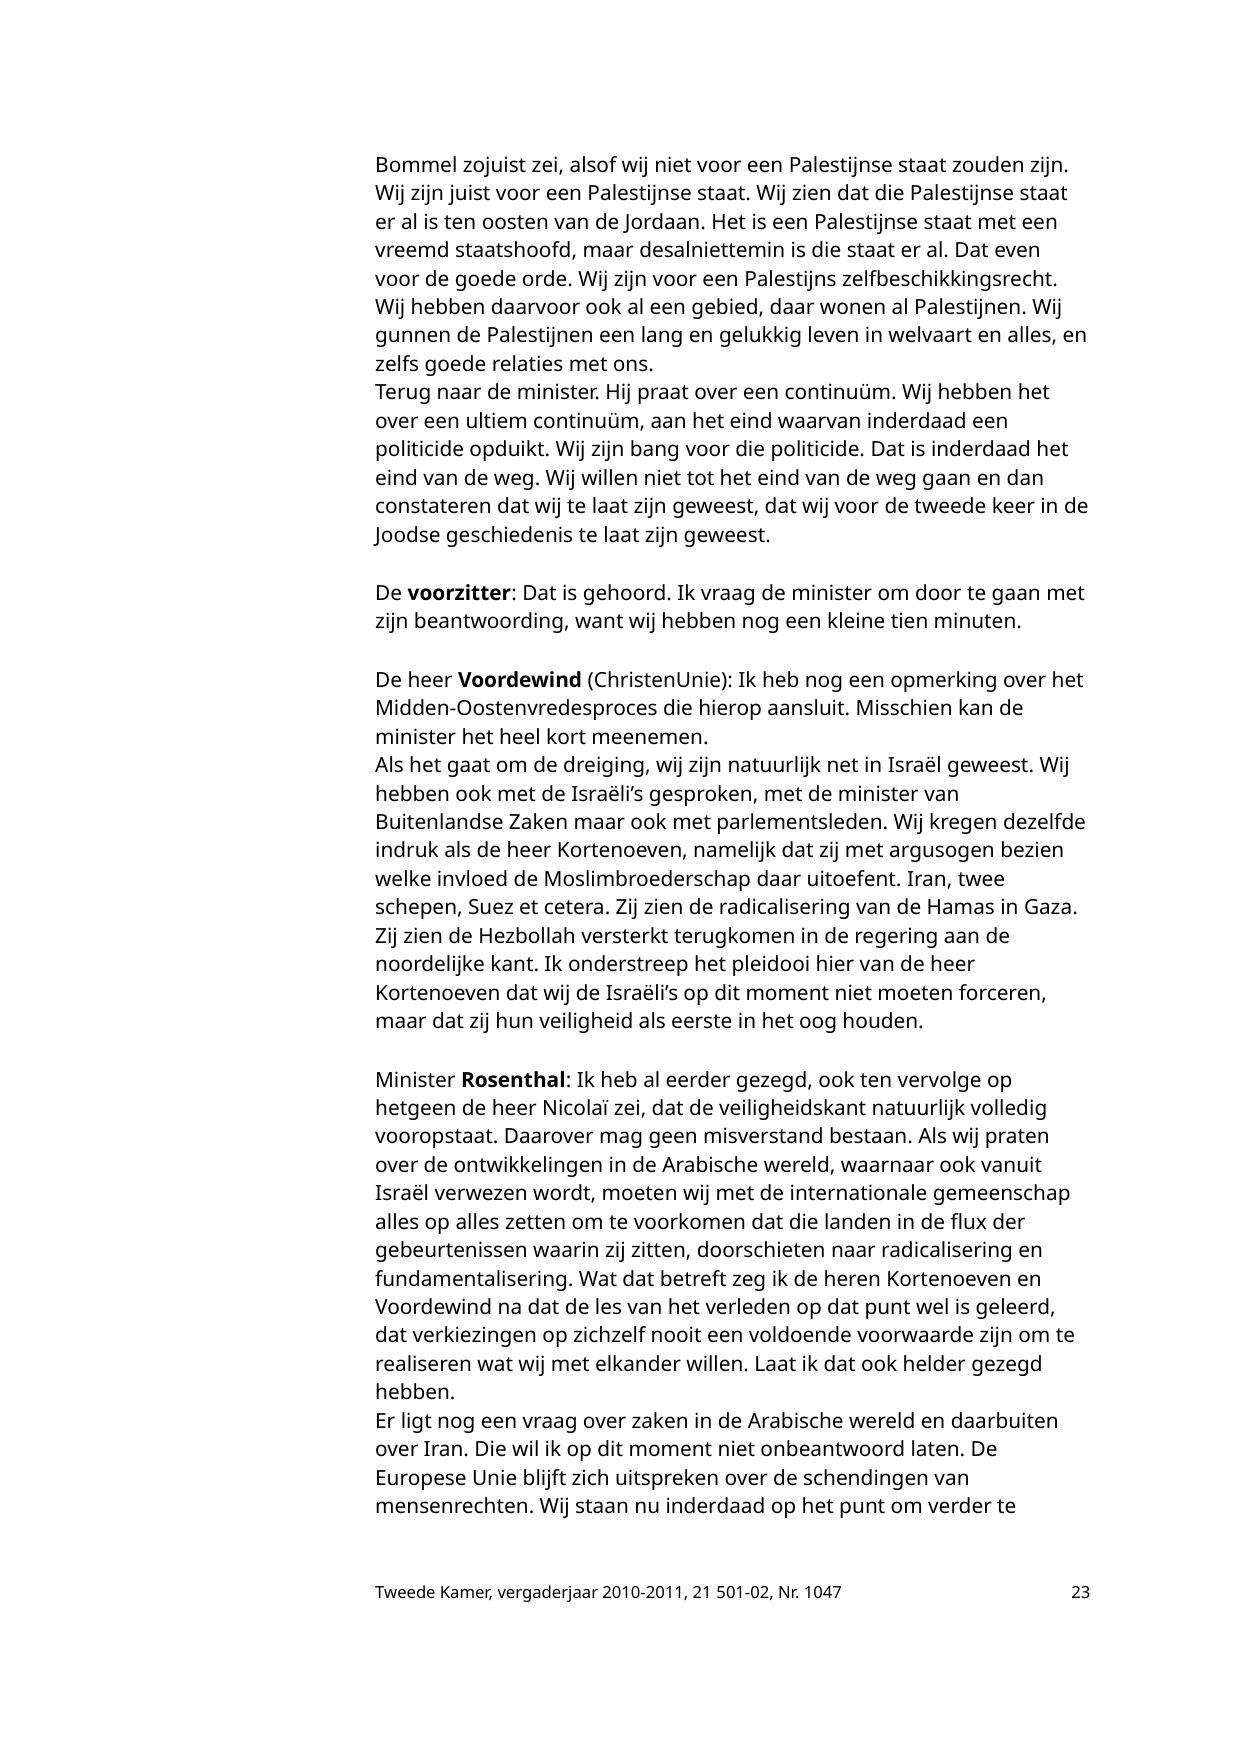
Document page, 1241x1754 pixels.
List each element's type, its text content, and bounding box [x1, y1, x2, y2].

text Minister Rosenthal: Ik heb al eerder gezegd, ook ten vervolge op hetgeen de heer Nicolaï zei, dat de veiligheidskant natuurlijk volledig vooropstaat. Daarover mag geen misverstand bestaan. Als wij praten over de ontwikkelingen in de Arabische wereld, waarnaar ook vanuit Israël verwezen wordt, moeten wij met de internationale gemeenschap alles op alles zetten om te voorkomen dat die landen in de flux der gebeurtenissen waarin zij zitten, doorschieten naar radicalisering en fundamentalisering. Wat dat betreft zeg ik de heren Kortenoeven en Voordewind na dat de les van het verleden op dat punt wel is geleerd, dat verkiezingen op zichzelf nooit een voldoende voorwaarde zijn om te realiseren wat wij met elkander willen. Laat ik dat ook helder gezegd hebben. [375, 1065, 1090, 1406]
text De heer Voordewind (ChristenUnie): Ik heb nog een opmerking over het Midden-Oostenvredesproces die hierop aansluit. Misschien kan de minister het heel kort meenemen. [375, 665, 1090, 750]
text Als het gaat om de dreiging, wij zijn natuurlijk net in Israël geweest. Wij hebben ook met de Israëli’s gesproken, met de minister van Buitenlandse Zaken maar ook met parlementsleden. Wij kregen dezelfde indruk als de heer Kortenoeven, namelijk dat zij met argusogen bezien welke invloed de Moslimbroederschap daar uitoefent. Iran, twee schepen, Suez et cetera. Zij zien de radicalisering van de Hamas in Gaza. Zij zien de Hezbollah versterkt terugkomen in de regering aan de noordelijke kant. Ik onderstreep het pleidooi hier van de heer Kortenoeven dat wij de Israëli’s op dit moment niet moeten forceren, maar dat zij hun veiligheid als eerste in het oog houden. [375, 750, 1090, 1035]
text De voorzitter: Dat is gehoord. Ik vraag de minister om door te gaan met zijn beantwoording, want wij hebben nog een kleine tien minuten. [375, 578, 1090, 635]
text Terug naar de minister. Hij praat over een continuüm. Wij hebben het over een ultiem continuüm, aan het eind waarvan inderdaad een politicide opduikt. Wij zijn bang voor die politicide. Dat is inderdaad het eind van de weg. Wij willen niet tot het eind van de weg gaan en dan constateren dat wij te laat zijn geweest, dat wij voor de tweede keer in de Joodse geschiedenis te laat zijn geweest. [375, 377, 1090, 548]
text Bommel zojuist zei, alsof wij niet voor een Palestijnse staat zouden zijn. Wij zijn juist voor een Palestijnse staat. Wij zien dat die Palestijnse staat er al is ten oosten van de Jordaan. Het is een Palestijnse staat met een vreemd staatshoofd, maar desalniettemin is die staat er al. Dat even voor de goede orde. Wij zijn voor een Palestijns zelfbeschikkingsrecht. Wij hebben daarvoor ook al een gebied, daar wonen al Palestijnen. Wij gunnen de Palestijnen een lang en gelukkig leven in welvaart en alles, en zelfs goede relaties met ons. [375, 150, 1090, 377]
text Er ligt nog een vraag over zaken in de Arabische wereld en daarbuiten over Iran. Die wil ik op dit moment niet onbeantwoord laten. De Europese Unie blijft zich uitspreken over de schendingen van mensenrechten. Wij staan nu inderdaad op het punt om verder te [375, 1406, 1090, 1520]
